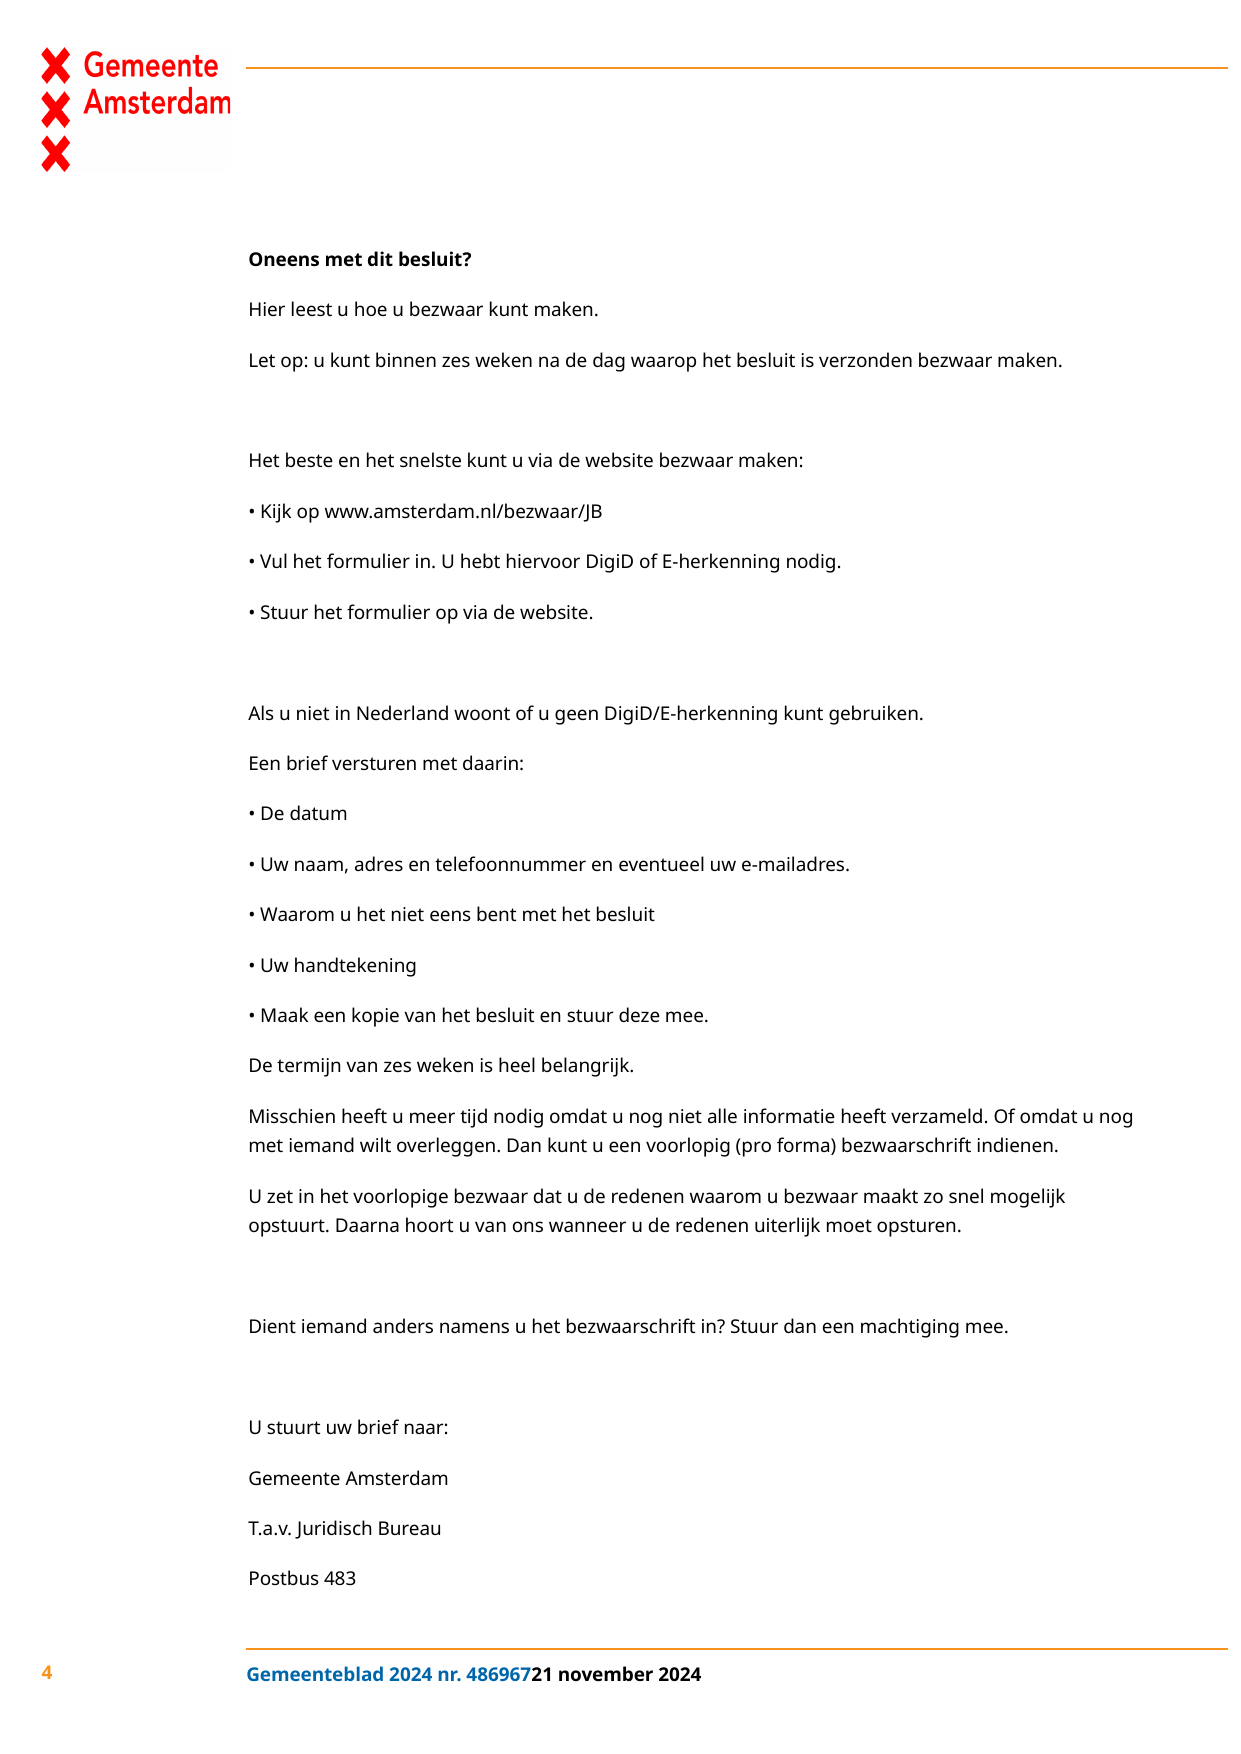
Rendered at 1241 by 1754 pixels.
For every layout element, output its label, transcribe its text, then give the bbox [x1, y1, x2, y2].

text • Uw handtekening [248, 952, 1152, 978]
text Hier leest u hoe u bezwaar kunt maken. [248, 296, 1152, 322]
text Postbus 483 [248, 1566, 1152, 1591]
text Let op: u kunt binnen zes weken na de dag waarop het besluit is verzonden bezwaar maken. [248, 347, 1152, 373]
text • Stuur het formulier op via de website. [248, 599, 1152, 625]
text U stuurt uw brief naar: [248, 1414, 1152, 1440]
text • Waarom u het niet eens bent met het besluit [248, 901, 1152, 927]
text Oneens met dit besluit? [248, 246, 1152, 272]
text • Uw naam, adres en telefoonnummer en eventueel uw e-mailadres. [248, 851, 1152, 877]
text De termijn van zes weken is heel belangrijk. [248, 1053, 1152, 1078]
text Gemeente Amsterdam [248, 1465, 1152, 1491]
text Het beste en het snelste kunt u via de website bezwaar maken: [248, 448, 1152, 473]
text Als u niet in Nederland woont of u geen DigiD/E-herkenning kunt gebruiken. [248, 700, 1152, 726]
text Misschien heeft u meer tijd nodig omdat u nog niet alle informatie heeft verzameld. Of omdat u nog met iemand wilt overleggen. Dan kunt u een voorlopig (pro forma) bezwaarschrift indienen. [248, 1103, 1152, 1158]
picture [41, 47, 231, 172]
text U zet in het voorlopige bezwaar dat u de redenen waarom u bezwaar maakt zo snel mogelijk opstuurt. Daarna hoort u van ons wanneer u de redenen uiterlijk moet opsturen. [248, 1183, 1152, 1238]
text • Maak een kopie van het besluit en stuur deze mee. [248, 1002, 1152, 1028]
text Dient iemand anders namens u het bezwaarschrift in? Stuur dan een machtiging mee. [248, 1313, 1152, 1339]
text Een brief versturen met daarin: [248, 750, 1152, 776]
text T.a.v. Juridisch Bureau [248, 1515, 1152, 1541]
text • Vul het formulier in. U hebt hiervoor DigiD of E-herkenning nodig. [248, 548, 1152, 574]
text • Kijk op www.amsterdam.nl/bezwaar/JB [248, 498, 1152, 524]
text • De datum [248, 801, 1152, 826]
